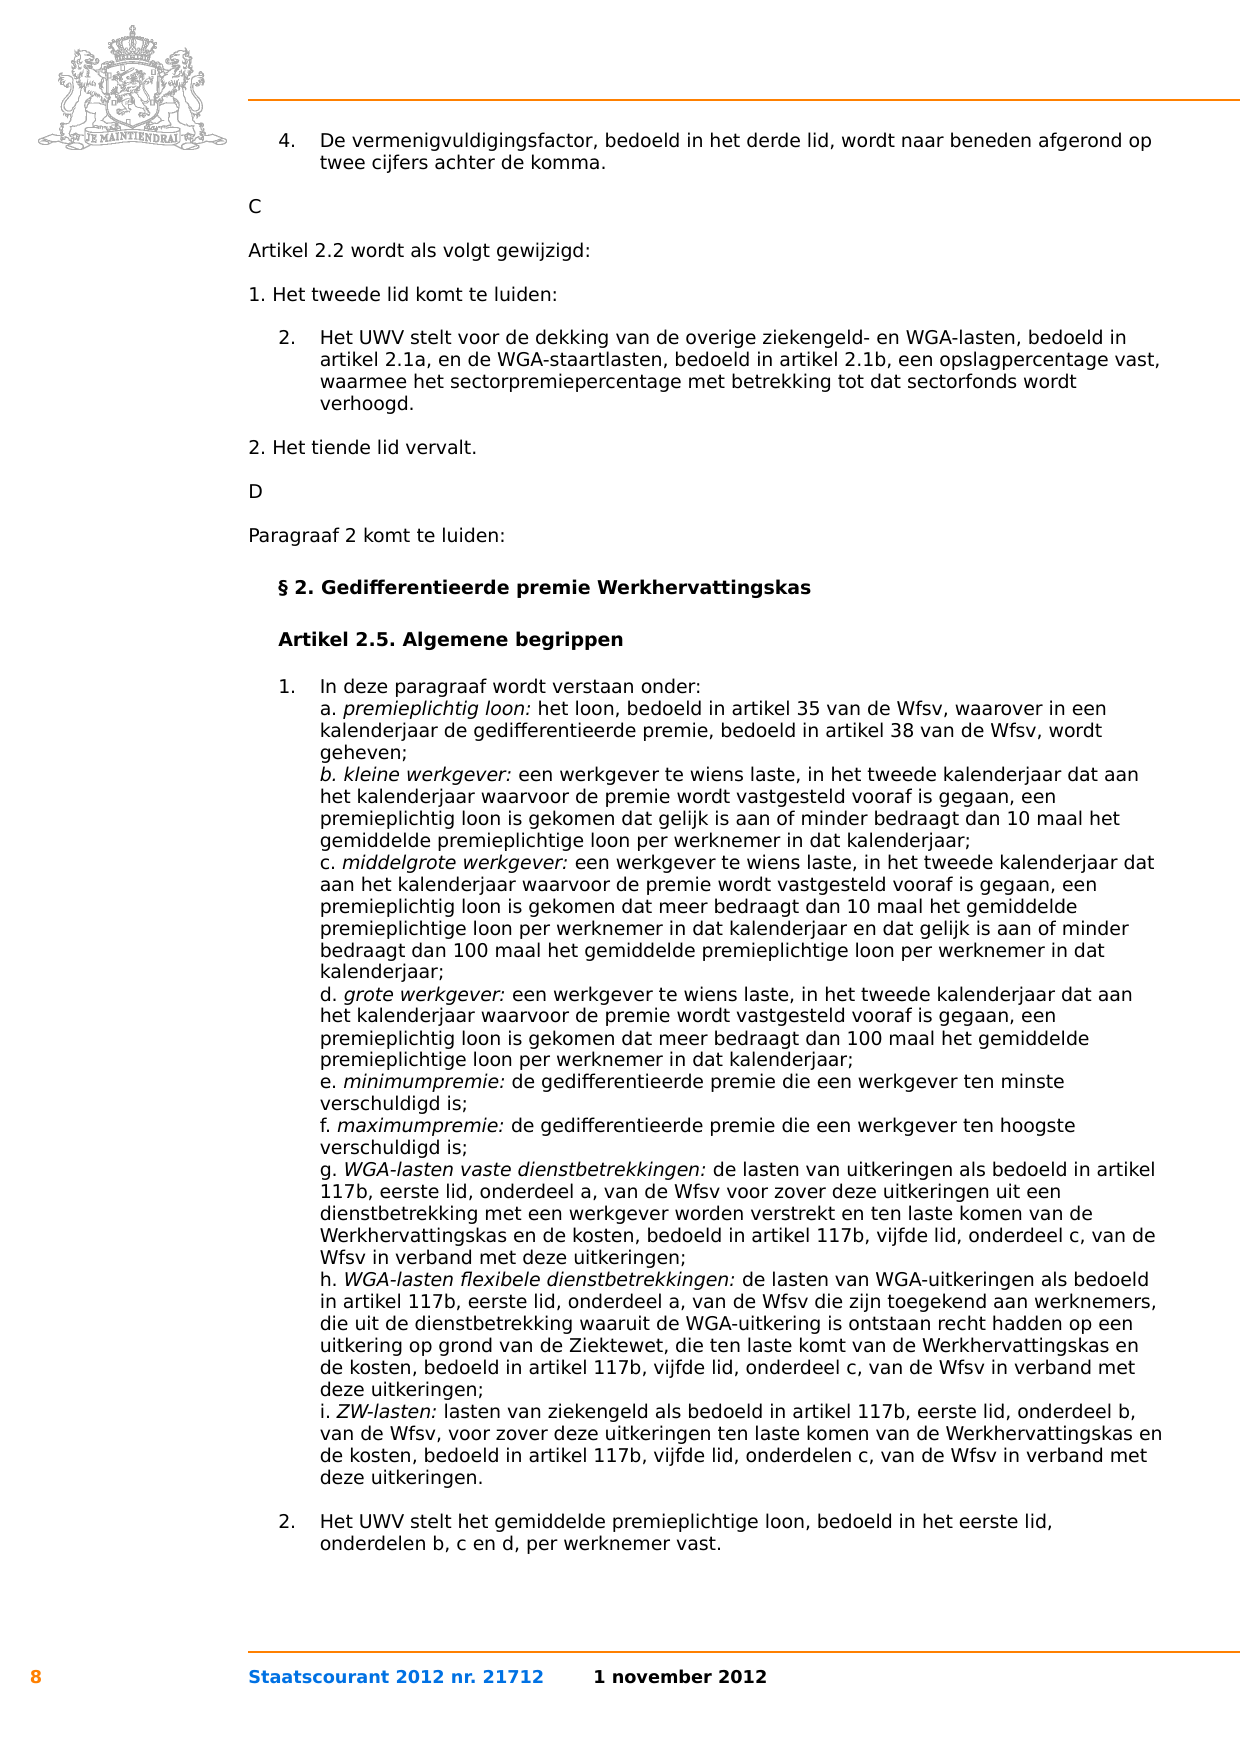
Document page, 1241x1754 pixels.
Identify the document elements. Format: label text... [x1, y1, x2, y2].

text e. minimumpremie: de gedifferentieerde premie die een werkgever ten minste verschuldigd is; [319, 1071, 1163, 1115]
picture [38, 25, 227, 150]
subtitle Artikel 2.5. Algemene begrippen [278, 629, 1163, 651]
text 4. De vermenigvuldigingsfactor, bedoeld in het derde lid, wordt naar beneden afgerond op twee cijfers achter de komma. [278, 130, 1163, 174]
text f. maximumpremie: de gedifferentieerde premie die een werkgever ten hoogste verschuldigd is; [319, 1115, 1163, 1159]
text 2. Het UWV stelt het gemiddelde premieplichtige loon, bedoeld in het eerste lid, onderdelen b, c en d, per werknemer vast. [278, 1511, 1163, 1555]
text b. kleine werkgever: een werkgever te wiens laste, in het tweede kalenderjaar dat aan het kalenderjaar waarvoor de premie wordt vastgesteld vooraf is gegaan, een premieplichtig loon is gekomen dat gelijk is aan of minder bedraagt dan 10 maal het gemiddelde premieplichtige loon per werknemer in dat kalenderjaar; [319, 764, 1163, 852]
text a. premieplichtig loon: het loon, bedoeld in artikel 35 van de Wfsv, waarover in een kalenderjaar de gedifferentieerde premie, bedoeld in artikel 38 van de Wfsv, wordt geheven; [319, 698, 1163, 764]
text h. WGA-lasten flexibele dienstbetrekkingen: de lasten van WGA-uitkeringen als bedoeld in artikel 117b, eerste lid, onderdeel a, van de Wfsv die zijn toegekend aan werknemers, die uit de dienstbetrekking waaruit de WGA-uitkering is ontstaan recht hadden op een uitkering op grond van de Ziektewet, die ten laste komt van de Werkhervattingskas en de kosten, bedoeld in artikel 117b, vijfde lid, onderdeel c, van de Wfsv in verband met deze uitkeringen; [319, 1269, 1163, 1401]
text 2. Het UWV stelt voor de dekking van de overige ziekengeld- en WGA-lasten, bedoeld in artikel 2.1a, en de WGA-staartlasten, bedoeld in artikel 2.1b, een opslagpercentage vast, waarmee het sectorpremiepercentage met betrekking tot dat sectorfonds wordt verhoogd. [278, 327, 1163, 415]
text d. grote werkgever: een werkgever te wiens laste, in het tweede kalenderjaar dat aan het kalenderjaar waarvoor de premie wordt vastgesteld vooraf is gegaan, een premieplichtig loon is gekomen dat meer bedraagt dan 100 maal het gemiddelde premieplichtige loon per werknemer in dat kalenderjaar; [319, 983, 1163, 1071]
text D [248, 481, 1163, 503]
text g. WGA-lasten vaste dienstbetrekkingen: de lasten van uitkeringen als bedoeld in artikel 117b, eerste lid, onderdeel a, van de Wfsv voor zover deze uitkeringen uit een dienstbetrekking met een werkgever worden verstrekt en ten laste komen van de Werkhervattingskas en de kosten, bedoeld in artikel 117b, vijfde lid, onderdeel c, van de Wfsv in verband met deze uitkeringen; [319, 1159, 1163, 1269]
text Paragraaf 2 komt te luiden: [248, 525, 1163, 547]
subtitle § 2. Gedifferentieerde premie Werkhervattingskas [278, 577, 1163, 599]
text 1. In deze paragraaf wordt verstaan onder: [278, 676, 1163, 698]
text Artikel 2.2 wordt als volgt gewijzigd: [248, 239, 1163, 262]
text 1. Het tweede lid komt te luiden: [248, 283, 1163, 305]
text i. ZW-lasten: lasten van ziekengeld als bedoeld in artikel 117b, eerste lid, onderdeel b, van de Wfsv, voor zover deze uitkeringen ten laste komen van de Werkhervattingskas en de kosten, bedoeld in artikel 117b, vijfde lid, onderdelen c, van de Wfsv in verband met deze uitkeringen. [319, 1401, 1163, 1489]
text C [248, 196, 1163, 218]
text c. middelgrote werkgever: een werkgever te wiens laste, in het tweede kalenderjaar dat aan het kalenderjaar waarvoor de premie wordt vastgesteld vooraf is gegaan, een premieplichtig loon is gekomen dat meer bedraagt dan 10 maal het gemiddelde premieplichtige loon per werknemer in dat kalenderjaar en dat gelijk is aan of minder bedraagt dan 100 maal het gemiddelde premieplichtige loon per werknemer in dat kalenderjaar; [319, 852, 1163, 983]
text 2. Het tiende lid vervalt. [248, 437, 1163, 459]
